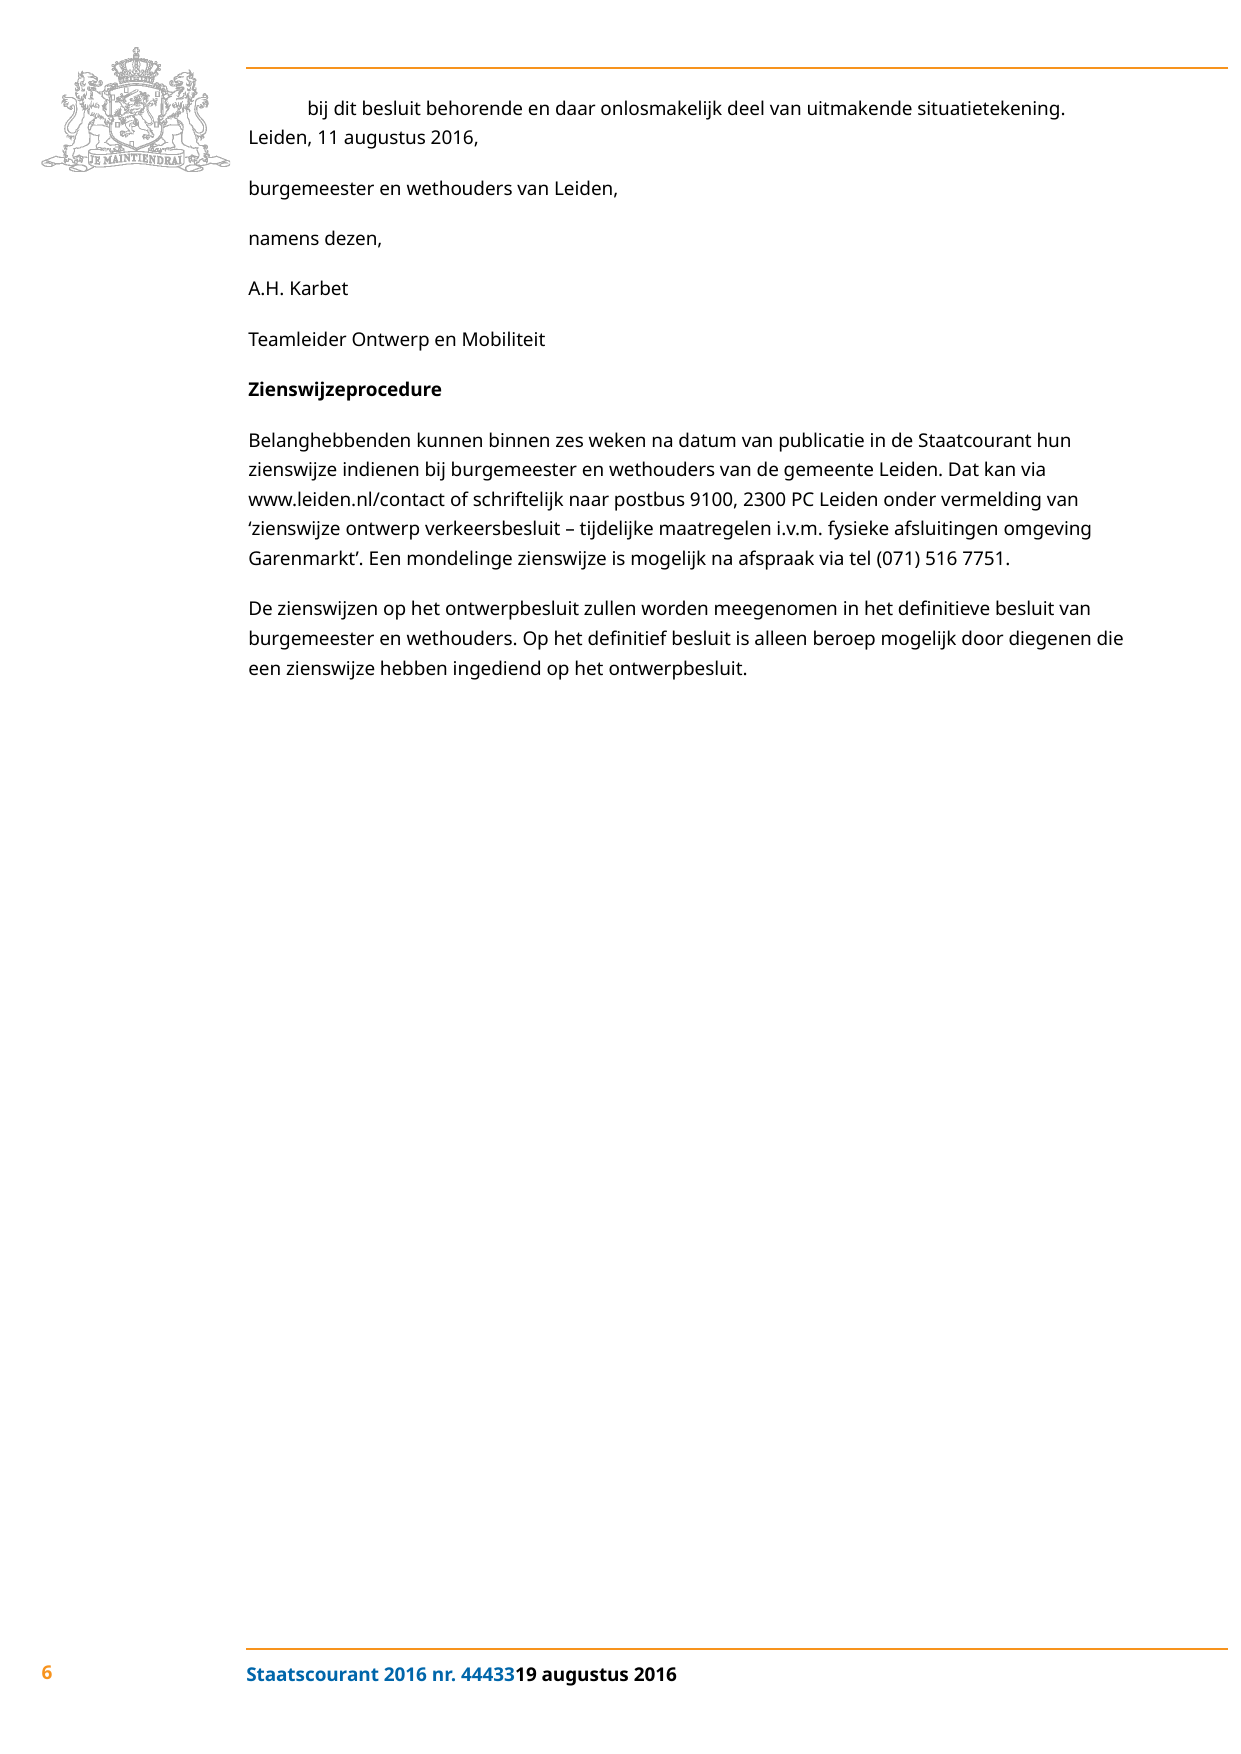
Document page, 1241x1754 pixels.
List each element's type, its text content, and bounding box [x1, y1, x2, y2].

list bij dit besluit behorende en daar onlosmakelijk deel van uitmakende situatietekening. [248, 95, 1152, 121]
text Belanghebbenden kunnen binnen zes weken na datum van publicatie in de Staatcourant hun zienswijze indienen bij burgemeester en wethouders van de gemeente Leiden. Dat kan via www.leiden.nl/contact of schriftelijk naar postbus 9100, 2300 PC Leiden onder vermelding van ‘zienswijze ontwerp verkeersbesluit – tijdelijke maatregelen i.v.m. fysieke afsluitingen omgeving Garenmarkt’. Een mondelinge zienswijze is mogelijk na afspraak via tel (071) 516 7751. [248, 427, 1152, 571]
text De zienswijzen op het ontwerpbesluit zullen worden meegenomen in het definitieve besluit van burgemeester en wethouders. Op het definitief besluit is alleen beroep mogelijk door diegenen die een zienswijze hebben ingediend op het ontwerpbesluit. [248, 596, 1152, 681]
text Leiden, 11 augustus 2016, [248, 124, 1152, 150]
text burgemeester en wethouders van Leiden, [248, 175, 1152, 201]
text Zienswijzeprocedure [248, 376, 1152, 402]
text namens dezen, [248, 225, 1152, 251]
text A.H. Karbet [248, 276, 1152, 301]
picture [41, 47, 231, 172]
text Teamleider Ontwerp en Mobiliteit [248, 326, 1152, 352]
